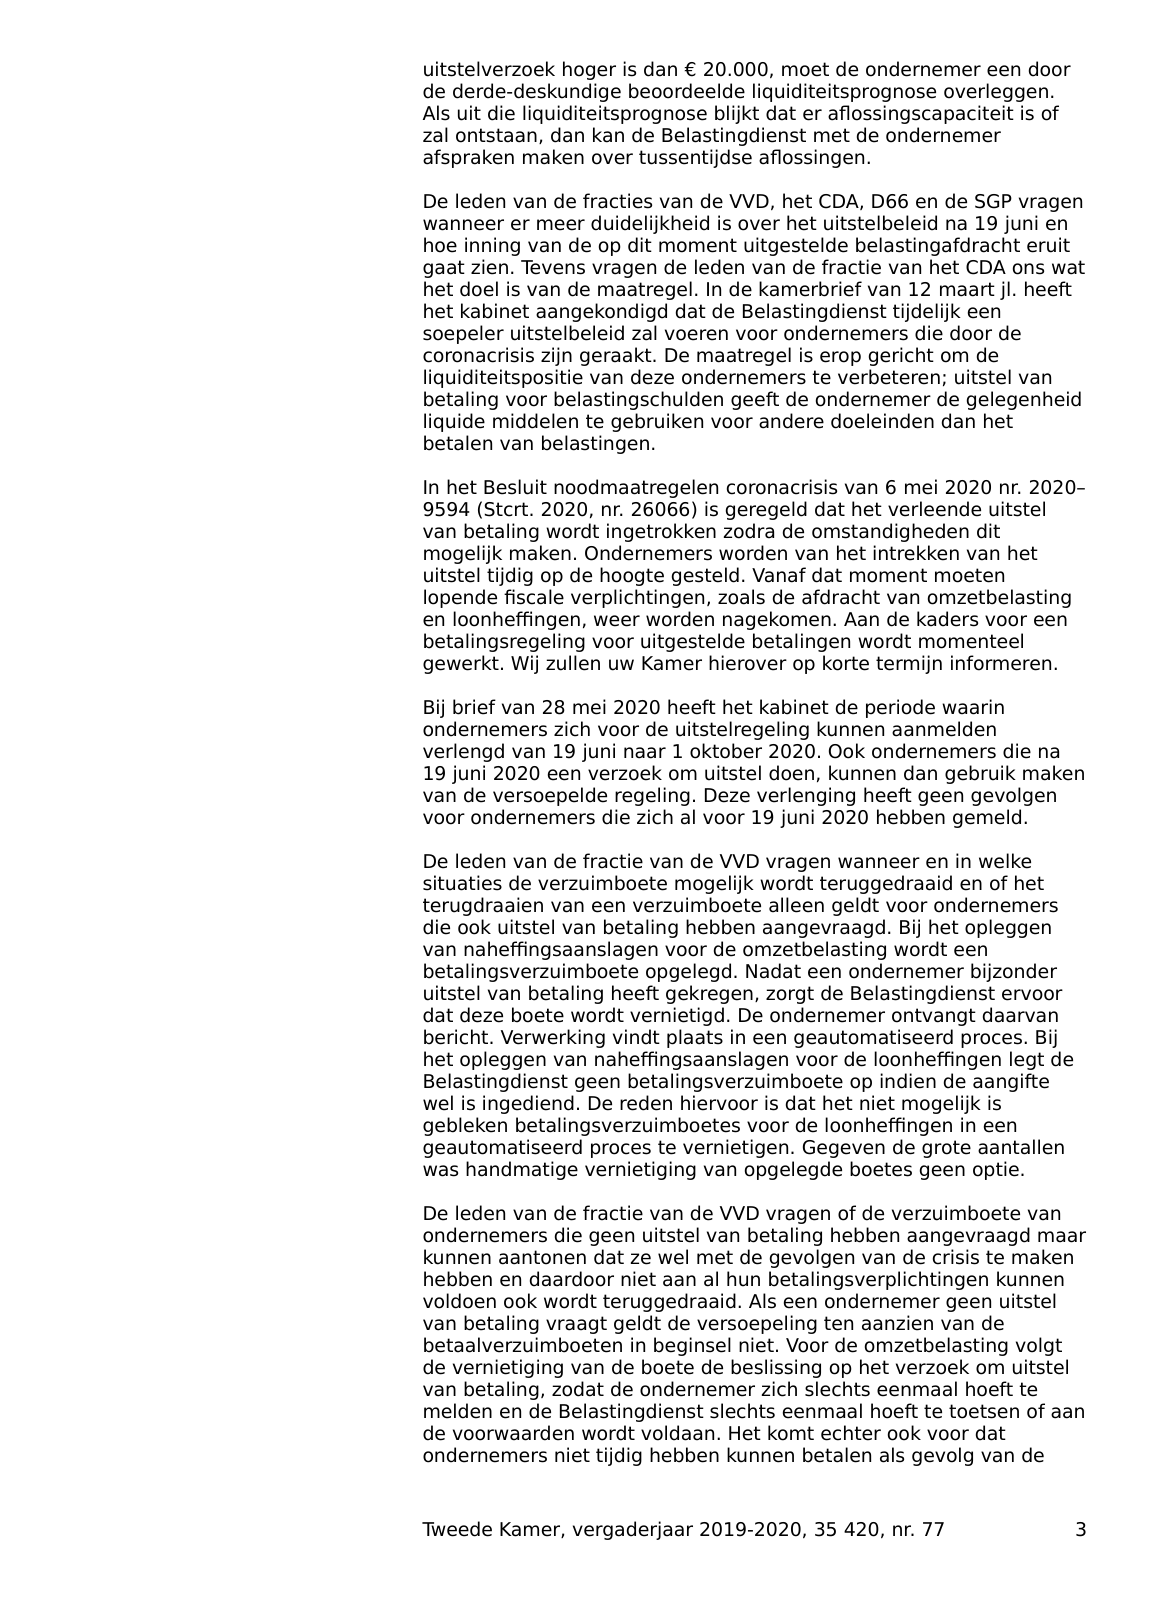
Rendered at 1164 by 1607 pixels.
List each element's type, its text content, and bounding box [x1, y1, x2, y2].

text Bij brief van 28 mei 2020 heeft het kabinet de periode waarin ondernemers zich voor de uitstelregeling kunnen aanmelden verlengd van 19 juni naar 1 oktober 2020. Ook ondernemers die na 19 juni 2020 een verzoek om uitstel doen, kunnen dan gebruik maken van de versoepelde regeling. Deze verlenging heeft geen gevolgen voor ondernemers die zich al voor 19 juni 2020 hebben gemeld. [422, 697, 1087, 829]
text De leden van de fractie van de VVD vragen of de verzuimboete van ondernemers die geen uitstel van betaling hebben aangevraagd maar kunnen aantonen dat ze wel met de gevolgen van de crisis te maken hebben en daardoor niet aan al hun betalingsverplichtingen kunnen voldoen ook wordt teruggedraaid. Als een ondernemer geen uitstel van betaling vraagt geldt de versoepeling ten aanzien van de betaalverzuimboeten in beginsel niet. Voor de omzetbelasting volgt de vernietiging van de boete de beslissing op het verzoek om uitstel van betaling, zodat de ondernemer zich slechts eenmaal hoeft te melden en de Belastingdienst slechts eenmaal hoeft te toetsen of aan de voorwaarden wordt voldaan. Het komt echter ook voor dat ondernemers niet tijdig hebben kunnen betalen als gevolg van de [422, 1203, 1087, 1467]
text In het Besluit noodmaatregelen coronacrisis van 6 mei 2020 nr. 2020–9594 (Stcrt. 2020, nr. 26066) is geregeld dat het verleende uitstel van betaling wordt ingetrokken zodra de omstandigheden dit mogelijk maken. Ondernemers worden van het intrekken van het uitstel tijdig op de hoogte gesteld. Vanaf dat moment moeten lopende fiscale verplichtingen, zoals de afdracht van omzetbelasting en loonheffingen, weer worden nagekomen. Aan de kaders voor een betalingsregeling voor uitgestelde betalingen wordt momenteel gewerkt. Wij zullen uw Kamer hierover op korte termijn informeren. [422, 477, 1087, 675]
text uitstelverzoek hoger is dan € 20.000, moet de ondernemer een door de derde-deskundige beoordeelde liquiditeitsprognose overleggen. Als uit die liquiditeitsprognose blijkt dat er aflossingscapaciteit is of zal ontstaan, dan kan de Belastingdienst met de ondernemer afspraken maken over tussentijdse aflossingen. [422, 59, 1087, 169]
text De leden van de fractie van de VVD vragen wanneer en in welke situaties de verzuimboete mogelijk wordt teruggedraaid en of het terugdraaien van een verzuimboete alleen geldt voor ondernemers die ook uitstel van betaling hebben aangevraagd. Bij het opleggen van naheffingsaanslagen voor de omzetbelasting wordt een betalingsverzuimboete opgelegd. Nadat een ondernemer bijzonder uitstel van betaling heeft gekregen, zorgt de Belastingdienst ervoor dat deze boete wordt vernietigd. De ondernemer ontvangt daarvan bericht. Verwerking vindt plaats in een geautomatiseerd proces. Bij het opleggen van naheffingsaanslagen voor de loonheffingen legt de Belastingdienst geen betalingsverzuimboete op indien de aangifte wel is ingediend. De reden hiervoor is dat het niet mogelijk is gebleken betalingsverzuimboetes voor de loonheffingen in een geautomatiseerd proces te vernietigen. Gegeven de grote aantallen was handmatige vernietiging van opgelegde boetes geen optie. [422, 851, 1087, 1181]
text De leden van de fracties van de VVD, het CDA, D66 en de SGP vragen wanneer er meer duidelijkheid is over het uitstelbeleid na 19 juni en hoe inning van de op dit moment uitgestelde belastingafdracht eruit gaat zien. Tevens vragen de leden van de fractie van het CDA ons wat het doel is van de maatregel. In de kamerbrief van 12 maart jl. heeft het kabinet aangekondigd dat de Belastingdienst tijdelijk een soepeler uitstelbeleid zal voeren voor ondernemers die door de coronacrisis zijn geraakt. De maatregel is erop gericht om de liquiditeitspositie van deze ondernemers te verbeteren; uitstel van betaling voor belastingschulden geeft de ondernemer de gelegenheid liquide middelen te gebruiken voor andere doeleinden dan het betalen van belastingen. [422, 191, 1087, 455]
